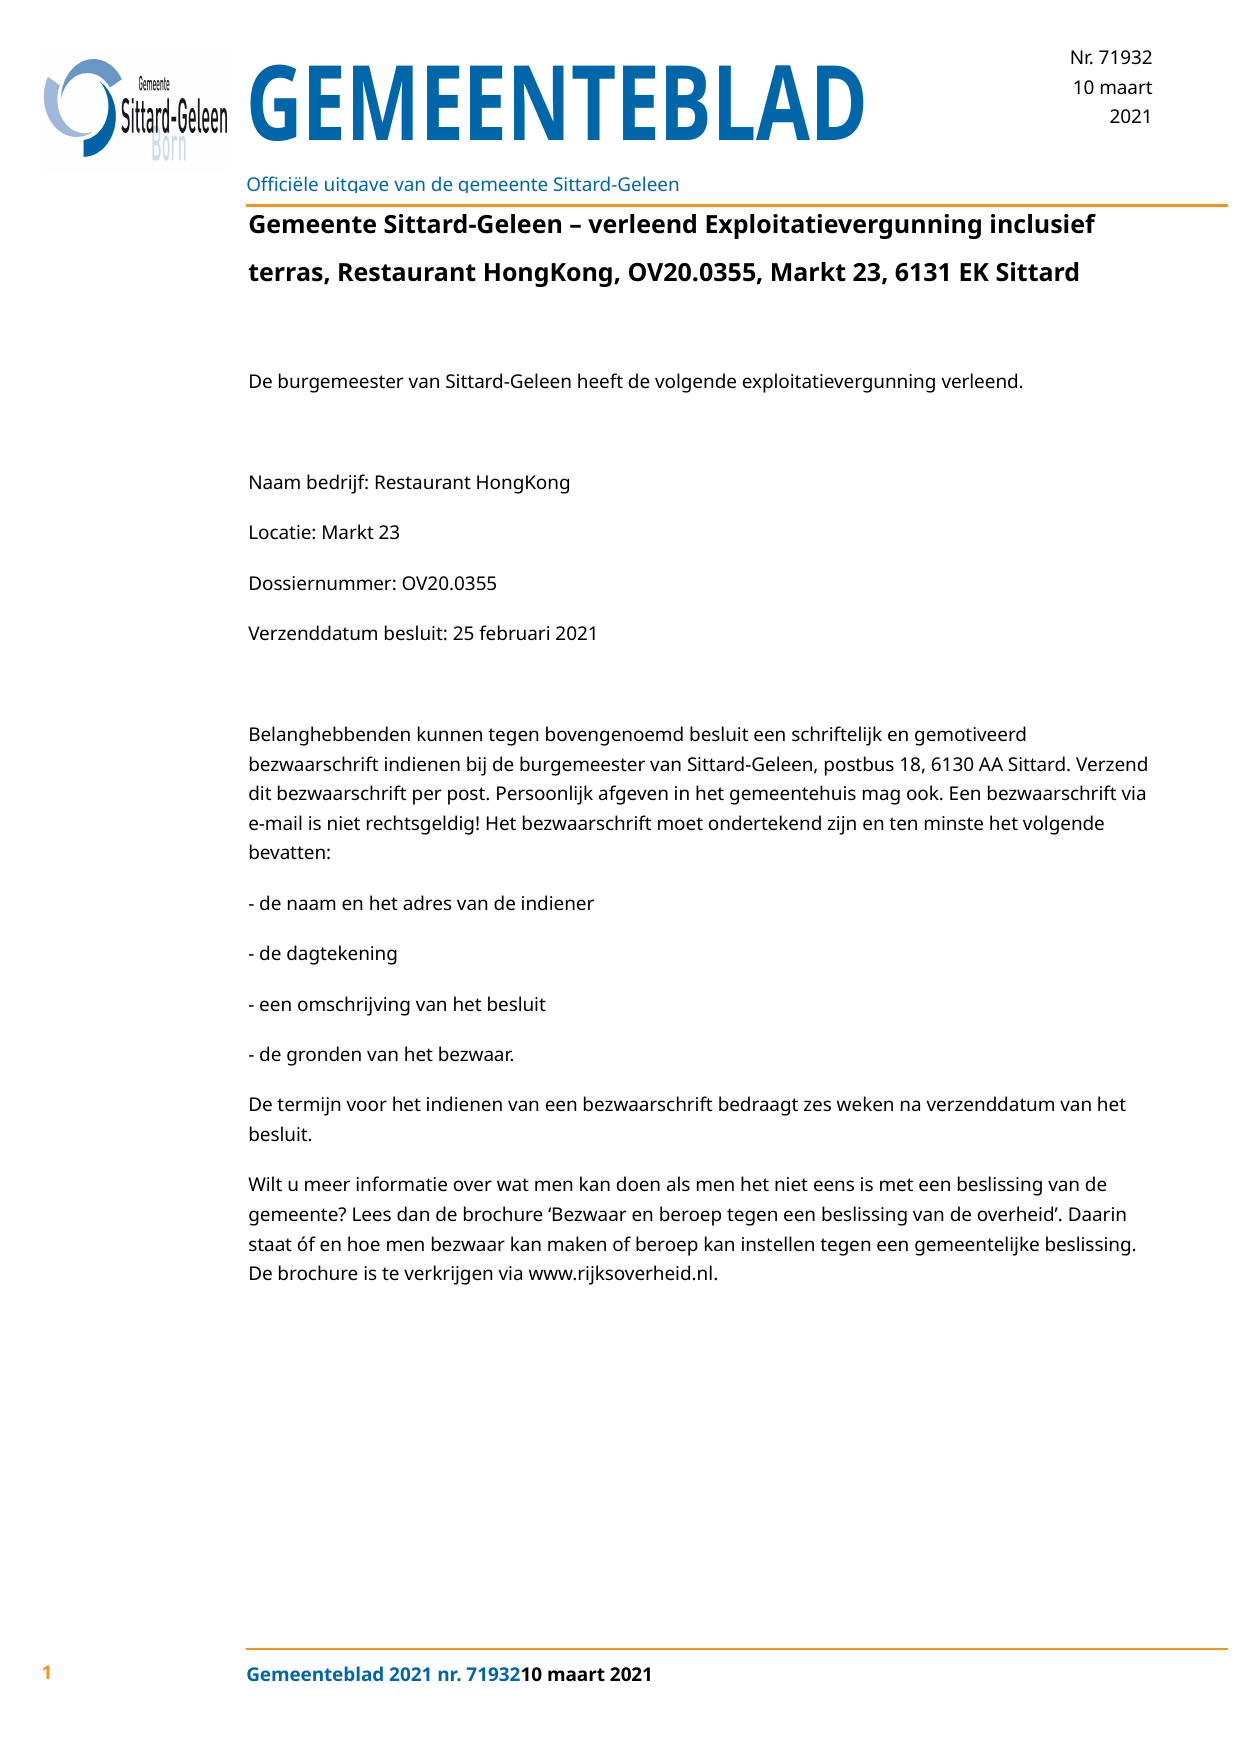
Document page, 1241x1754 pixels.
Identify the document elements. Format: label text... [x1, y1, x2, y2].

text Verzenddatum besluit: 25 februari 2021 [248, 620, 1152, 646]
text - de dagtekening [248, 940, 1152, 966]
text Naam bedrijf: Restaurant HongKong [248, 469, 1152, 495]
text De termijn voor het indienen van een bezwaarschrift bedraagt zes weken na verzenddatum van het besluit. [248, 1092, 1152, 1147]
text Belanghebbenden kunnen tegen bovengenoemd besluit een schriftelijk en gemotiveerd bezwaarschrift indienen bij de burgemeester van Sittard-Geleen, postbus 18, 6130 AA Sittard. Verzend dit bezwaarschrift per post. Persoonlijk afgeven in het gemeentehuis mag ook. Een bezwaarschrift via e-mail is niet rechtsgeldig! Het bezwaarschrift moet ondertekend zijn en ten minste het volgende bevatten: [248, 721, 1152, 865]
text Wilt u meer informatie over wat men kan doen als men het niet eens is met een beslissing van de gemeente? Lees dan de brochure ‘Bezwaar en beroep tegen een beslissing van de overheid’. Daarin staat óf en hoe men bezwaar kan maken of beroep kan instellen tegen een gemeentelijke beslissing. De brochure is te verkrijgen via www.rijksoverheid.nl. [248, 1172, 1152, 1286]
text Gemeente Sittard-Geleen – verleend Exploitatievergunning inclusief terras, Restaurant HongKong, OV20.0355, Markt 23, 6131 EK Sittard [248, 207, 1152, 288]
text De burgemeester van Sittard-Geleen heeft de volgende exploitatievergunning verleend. [248, 368, 1152, 394]
text - de gronden van het bezwaar. [248, 1041, 1152, 1067]
text Dossiernummer: OV20.0355 [248, 570, 1152, 596]
text - een omschrijving van het besluit [248, 991, 1152, 1017]
text - de naam en het adres van de indiener [248, 890, 1152, 916]
picture [41, 47, 231, 172]
text Locatie: Markt 23 [248, 519, 1152, 545]
